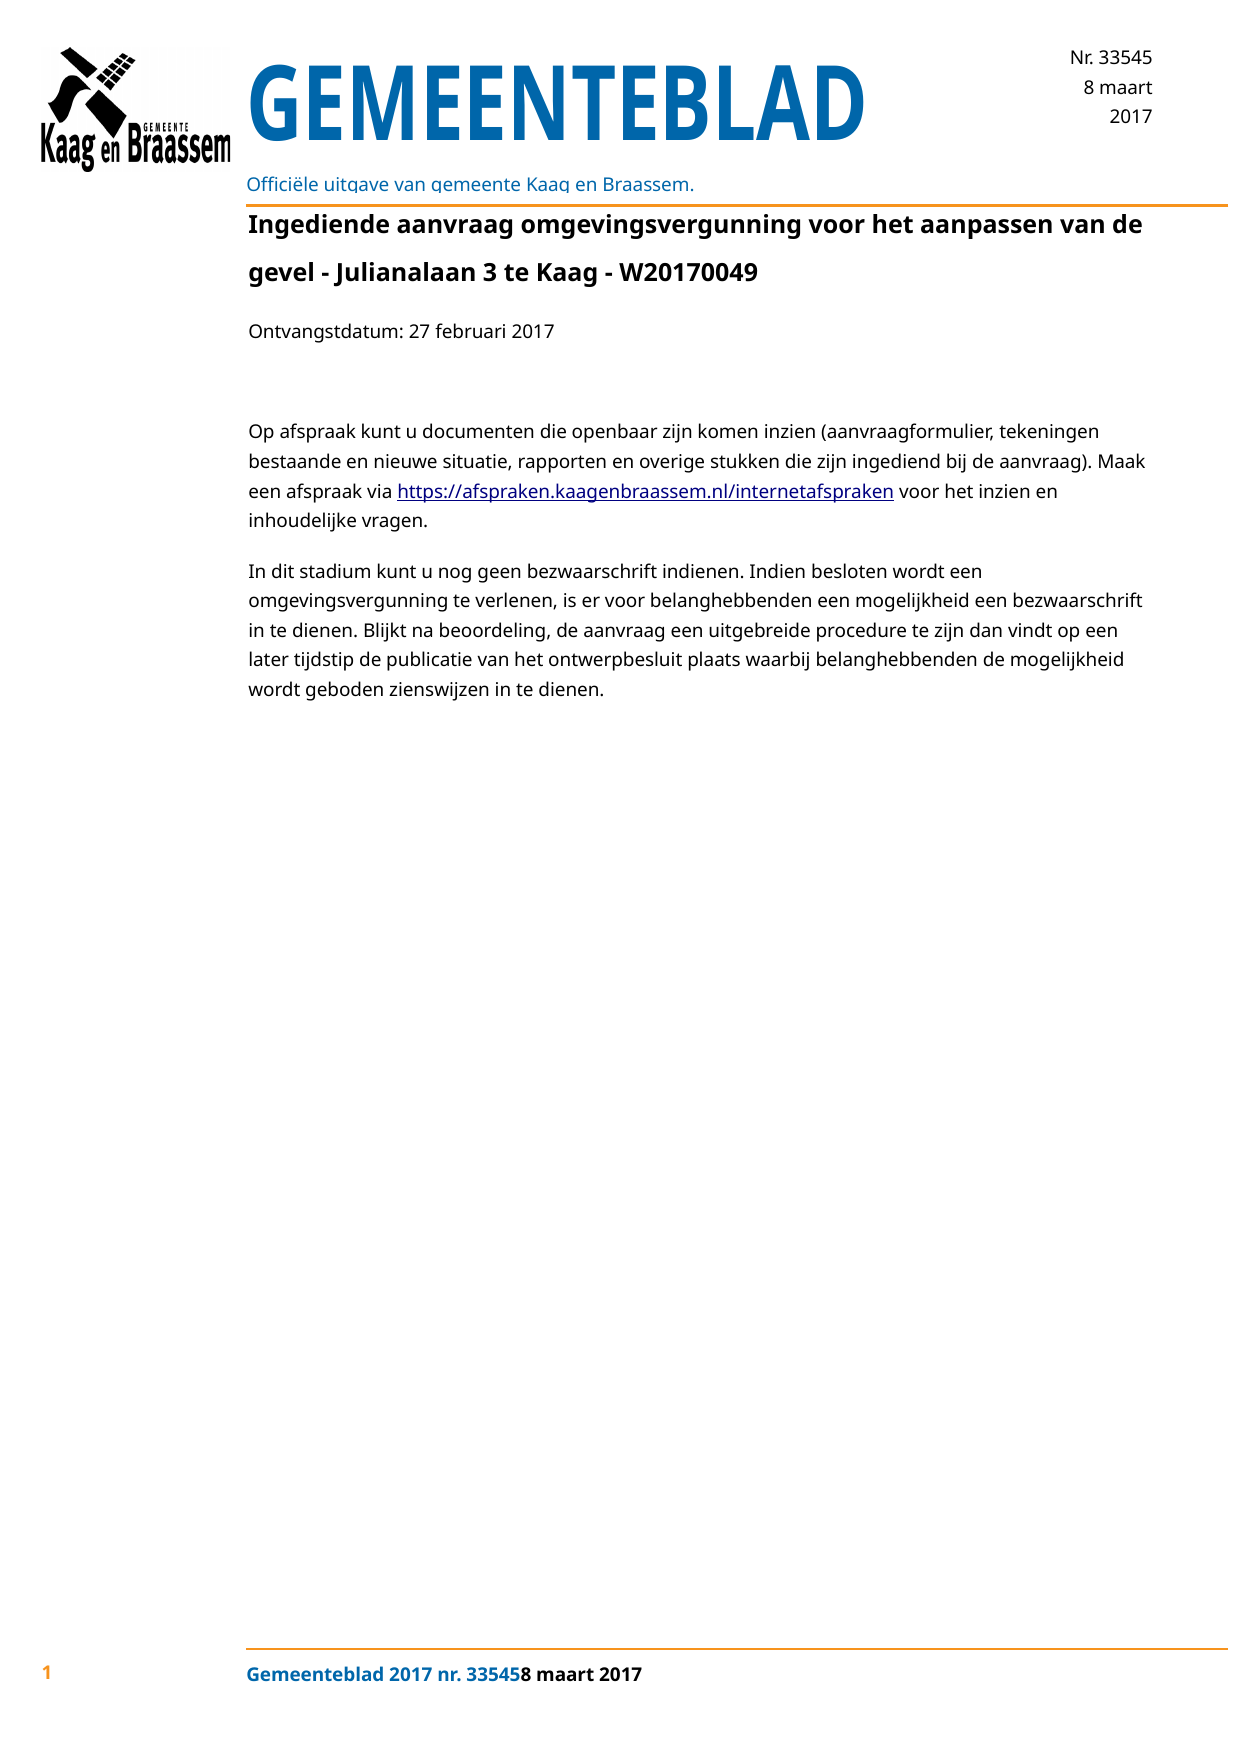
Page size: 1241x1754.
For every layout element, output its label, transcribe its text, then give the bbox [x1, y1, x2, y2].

text Op afspraak kunt u documenten die openbaar zijn komen inzien (aanvraagformulier, tekeningen bestaande en nieuwe situatie, rapporten en overige stukken die zijn ingediend bij de aanvraag). Maak een afspraak via https://afspraken.kaagenbraassem.nl/internetafspraken voor het inzien en inhoudelijke vragen. [248, 419, 1152, 533]
text Ingediende aanvraag omgevingsvergunning voor het aanpassen van de gevel - Julianalaan 3 te Kaag - W20170049 [248, 207, 1152, 288]
picture [41, 47, 231, 172]
text In dit stadium kunt u nog geen bezwaarschrift indienen. Indien besloten wordt een omgevingsvergunning te verlenen, is er voor belanghebbenden een mogelijkheid een bezwaarschrift in te dienen. Blijkt na beoordeling, de aanvraag een uitgebreide procedure te zijn dan vindt op een later tijdstip de publicatie van het ontwerpbesluit plaats waarbij belanghebbenden de mogelijkheid wordt geboden zienswijzen in te dienen. [248, 558, 1152, 702]
text Ontvangstdatum: 27 februari 2017 [248, 318, 1152, 344]
